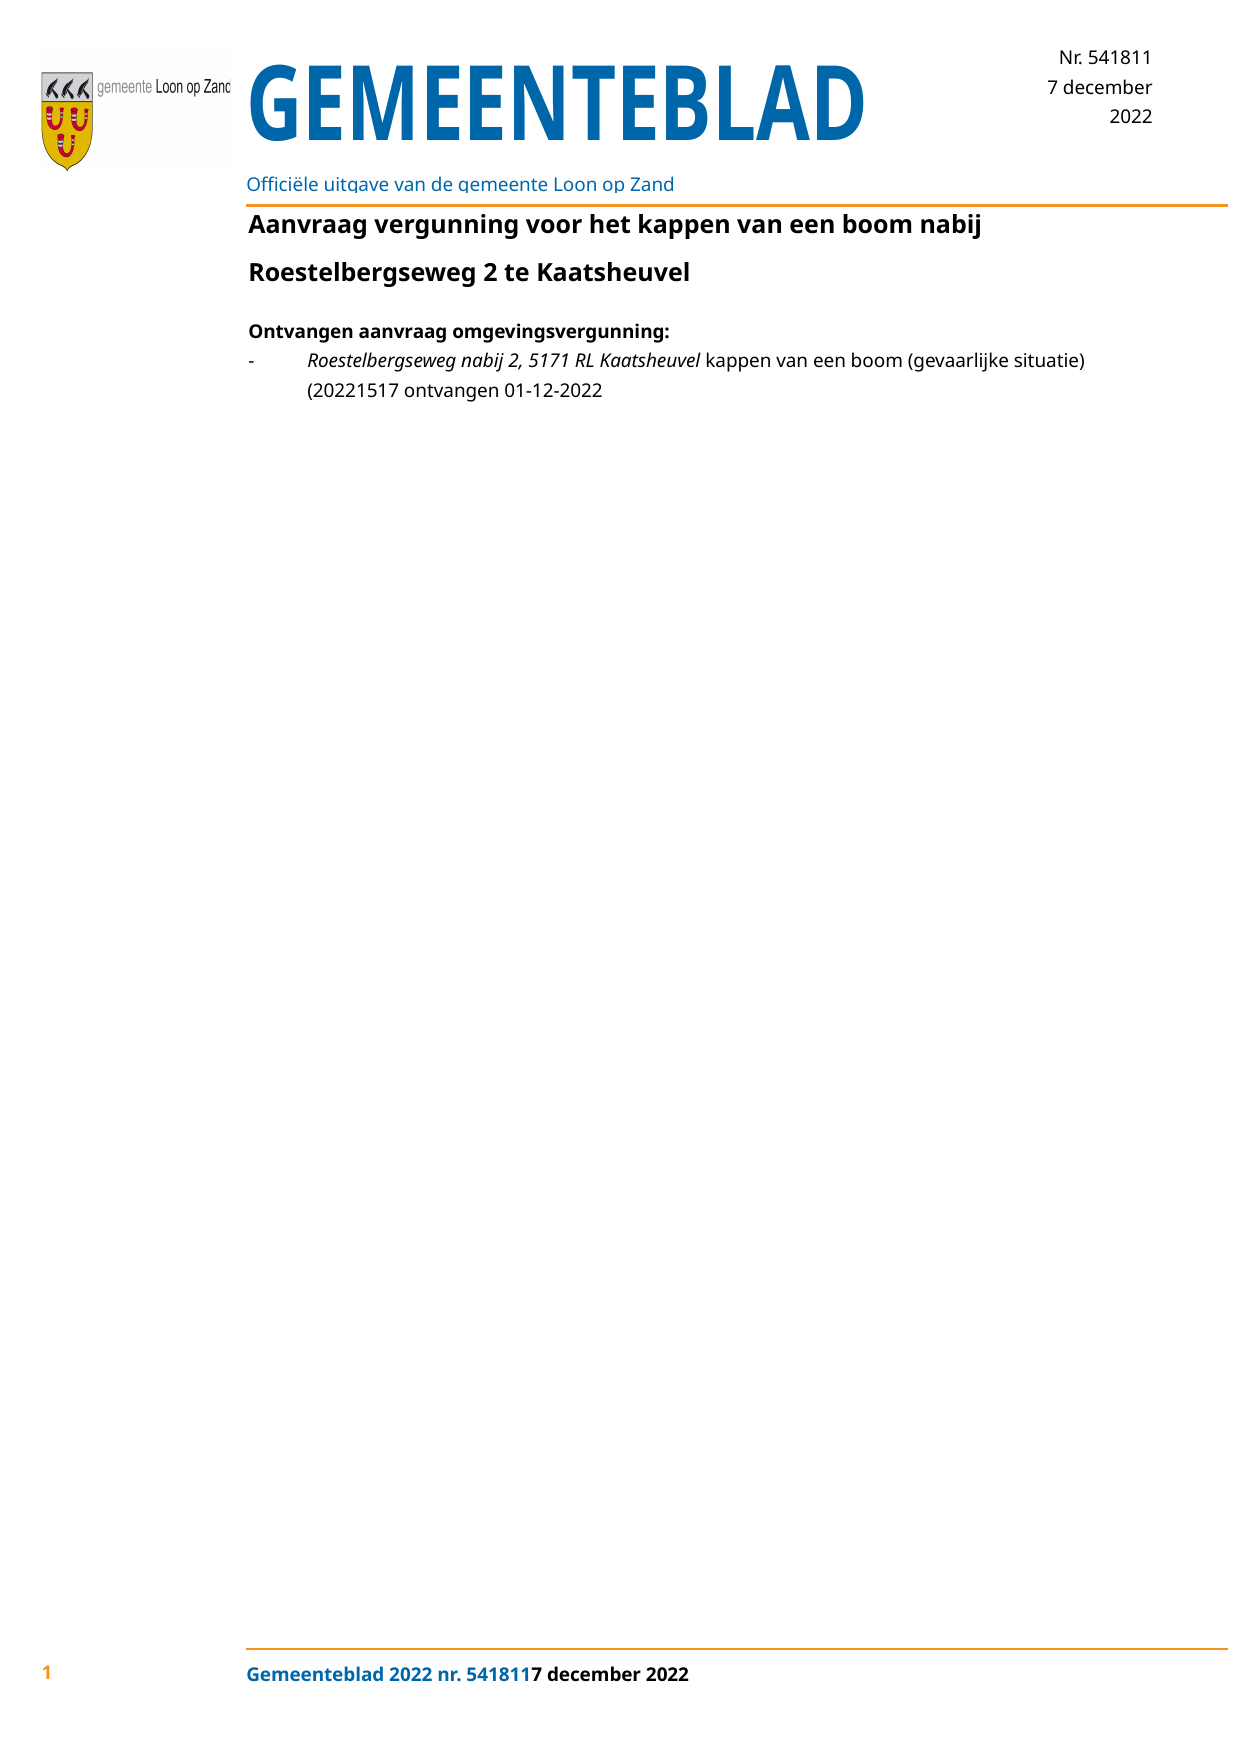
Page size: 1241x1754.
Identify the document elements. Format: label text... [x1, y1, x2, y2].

text Aanvraag vergunning voor het kappen van een boom nabij Roestelbergseweg 2 te Kaatsheuvel [248, 207, 1152, 288]
text Ontvangen aanvraag omgevingsvergunning: [248, 318, 1152, 344]
list Roestelbergseweg nabij 2, 5171 RL Kaatsheuvel kappen van een boom (gevaarlijke situatie) (20221517 ontvangen 01-12-2022 [248, 347, 1152, 403]
picture [41, 47, 231, 172]
